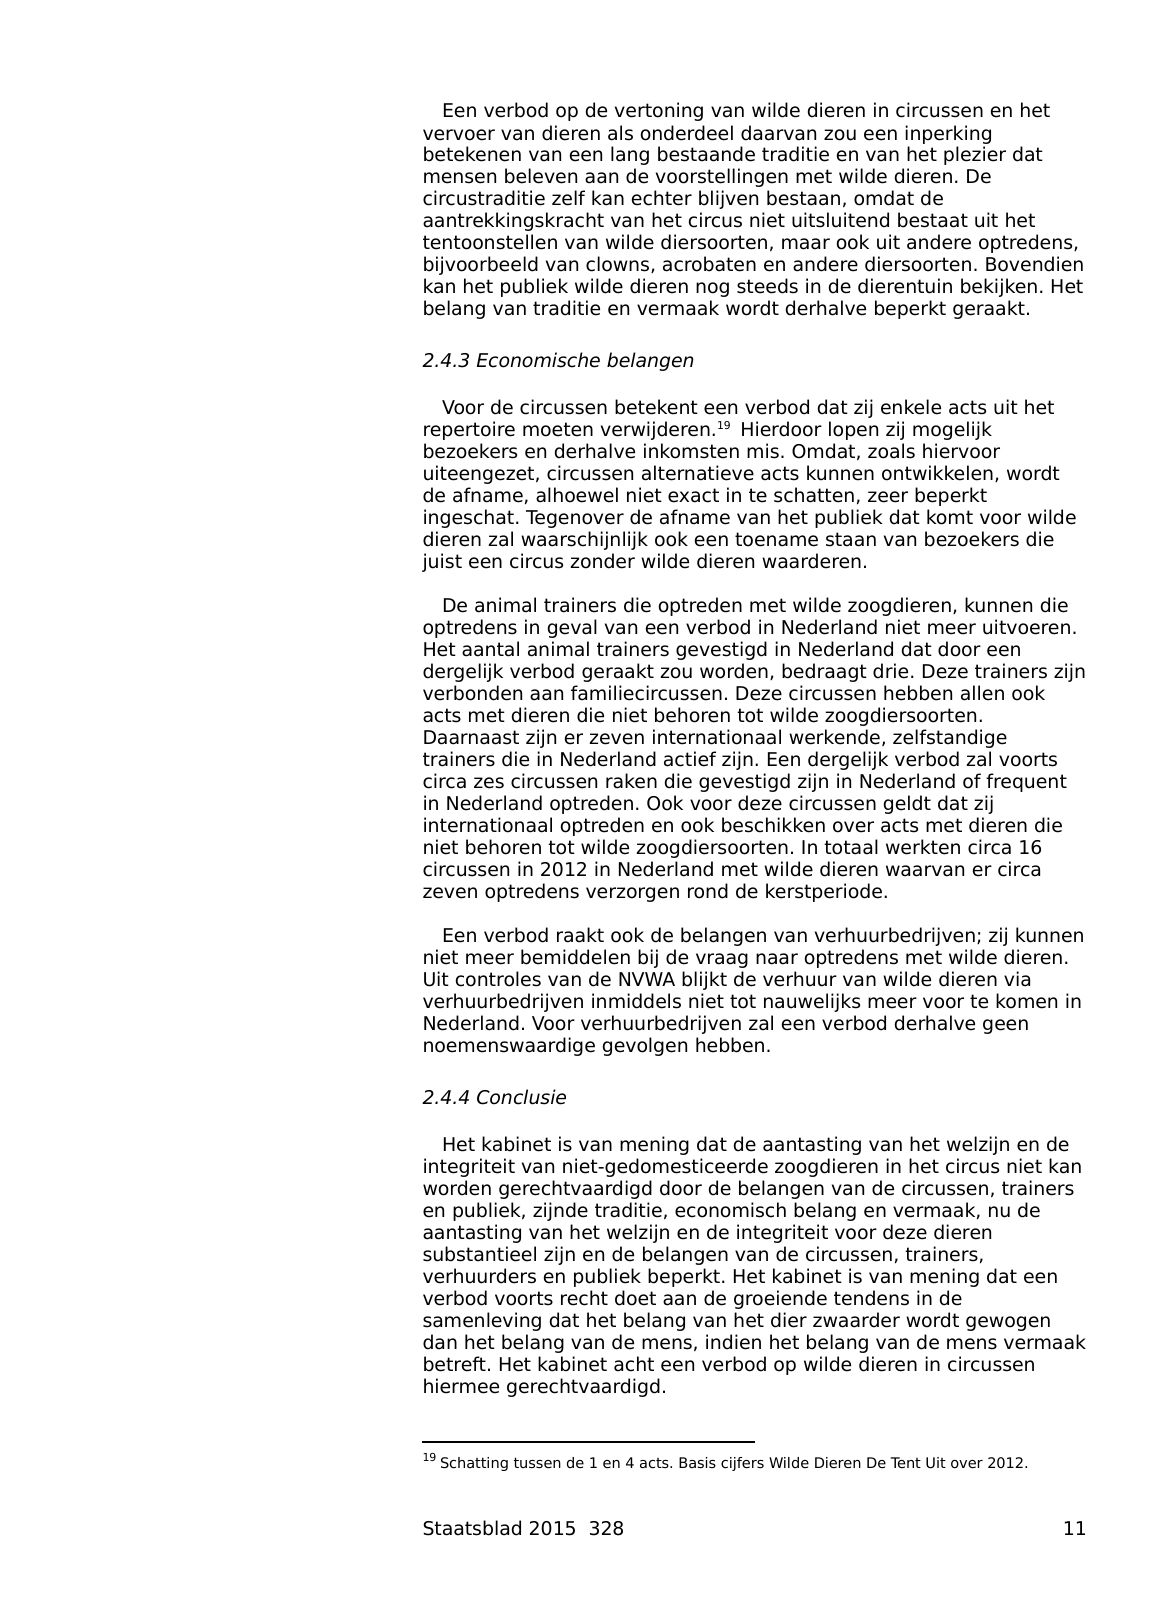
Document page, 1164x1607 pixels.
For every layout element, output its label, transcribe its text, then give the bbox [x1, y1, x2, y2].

subtitle 2.4.4 Conclusie [422, 1087, 1087, 1109]
text Een verbod op de vertoning van wilde dieren in circussen en het vervoer van dieren als onderdeel daarvan zou een inperking betekenen van een lang bestaande traditie en van het plezier dat mensen beleven aan de voorstellingen met wilde dieren. De circustraditie zelf kan echter blijven bestaan, omdat de aantrekkingskracht van het circus niet uitsluitend bestaat uit het tentoonstellen van wilde diersoorten, maar ook uit andere optredens, bijvoorbeeld van clowns, acrobaten en andere diersoorten. Bovendien kan het publiek wilde dieren nog steeds in de dierentuin bekijken. Het belang van traditie en vermaak wordt derhalve beperkt geraakt. [422, 100, 1087, 320]
text De animal trainers die optreden met wilde zoogdieren, kunnen die optredens in geval van een verbod in Nederland niet meer uitvoeren. Het aantal animal trainers gevestigd in Nederland dat door een dergelijk verbod geraakt zou worden, bedraagt drie. Deze trainers zijn verbonden aan familiecircussen. Deze circussen hebben allen ook acts met dieren die niet behoren tot wilde zoogdiersoorten. Daarnaast zijn er zeven internationaal werkende, zelfstandige trainers die in Nederland actief zijn. Een dergelijk verbod zal voorts circa zes circussen raken die gevestigd zijn in Nederland of frequent in Nederland optreden. Ook voor deze circussen geldt dat zij internationaal optreden en ook beschikken over acts met dieren die niet behoren tot wilde zoogdiersoorten. In totaal werkten circa 16 circussen in 2012 in Nederland met wilde dieren waarvan er circa zeven optredens verzorgen rond de kerstperiode. [422, 595, 1087, 903]
text Voor de circussen betekent een verbod dat zij enkele acts uit het repertoire moeten verwijderen. Hierdoor lopen zij mogelijk bezoekers en derhalve inkomsten mis. Omdat, zoals hiervoor uiteengezet, circussen alternatieve acts kunnen ontwikkelen, wordt de afname, alhoewel niet exact in te schatten, zeer beperkt ingeschat. Tegenover de afname van het publiek dat komt voor wilde dieren zal waarschijnlijk ook een toename staan van bezoekers die juist een circus zonder wilde dieren waarderen. [422, 397, 1087, 573]
subtitle 2.4.3 Economische belangen [422, 350, 1087, 372]
text Een verbod raakt ook de belangen van verhuurbedrijven; zij kunnen niet meer bemiddelen bij de vraag naar optredens met wilde dieren. Uit controles van de NVWA blijkt de verhuur van wilde dieren via verhuurbedrijven inmiddels niet tot nauwelijks meer voor te komen in Nederland. Voor verhuurbedrijven zal een verbod derhalve geen noemenswaardige gevolgen hebben. [422, 925, 1087, 1057]
text Schatting tussen de 1 en 4 acts. Basis cijfers Wilde Dieren De Tent Uit over 2012. [422, 1451, 1087, 1473]
text Het kabinet is van mening dat de aantasting van het welzijn en de integriteit van niet-gedomesticeerde zoogdieren in het circus niet kan worden gerechtvaardigd door de belangen van de circussen, trainers en publiek, zijnde traditie, economisch belang en vermaak, nu de aantasting van het welzijn en de integriteit voor deze dieren substantieel zijn en de belangen van de circussen, trainers, verhuurders en publiek beperkt. Het kabinet is van mening dat een verbod voorts recht doet aan de groeiende tendens in de samenleving dat het belang van het dier zwaarder wordt gewogen dan het belang van de mens, indien het belang van de mens vermaak betreft. Het kabinet acht een verbod op wilde dieren in circussen hiermee gerechtvaardigd. [422, 1134, 1087, 1398]
